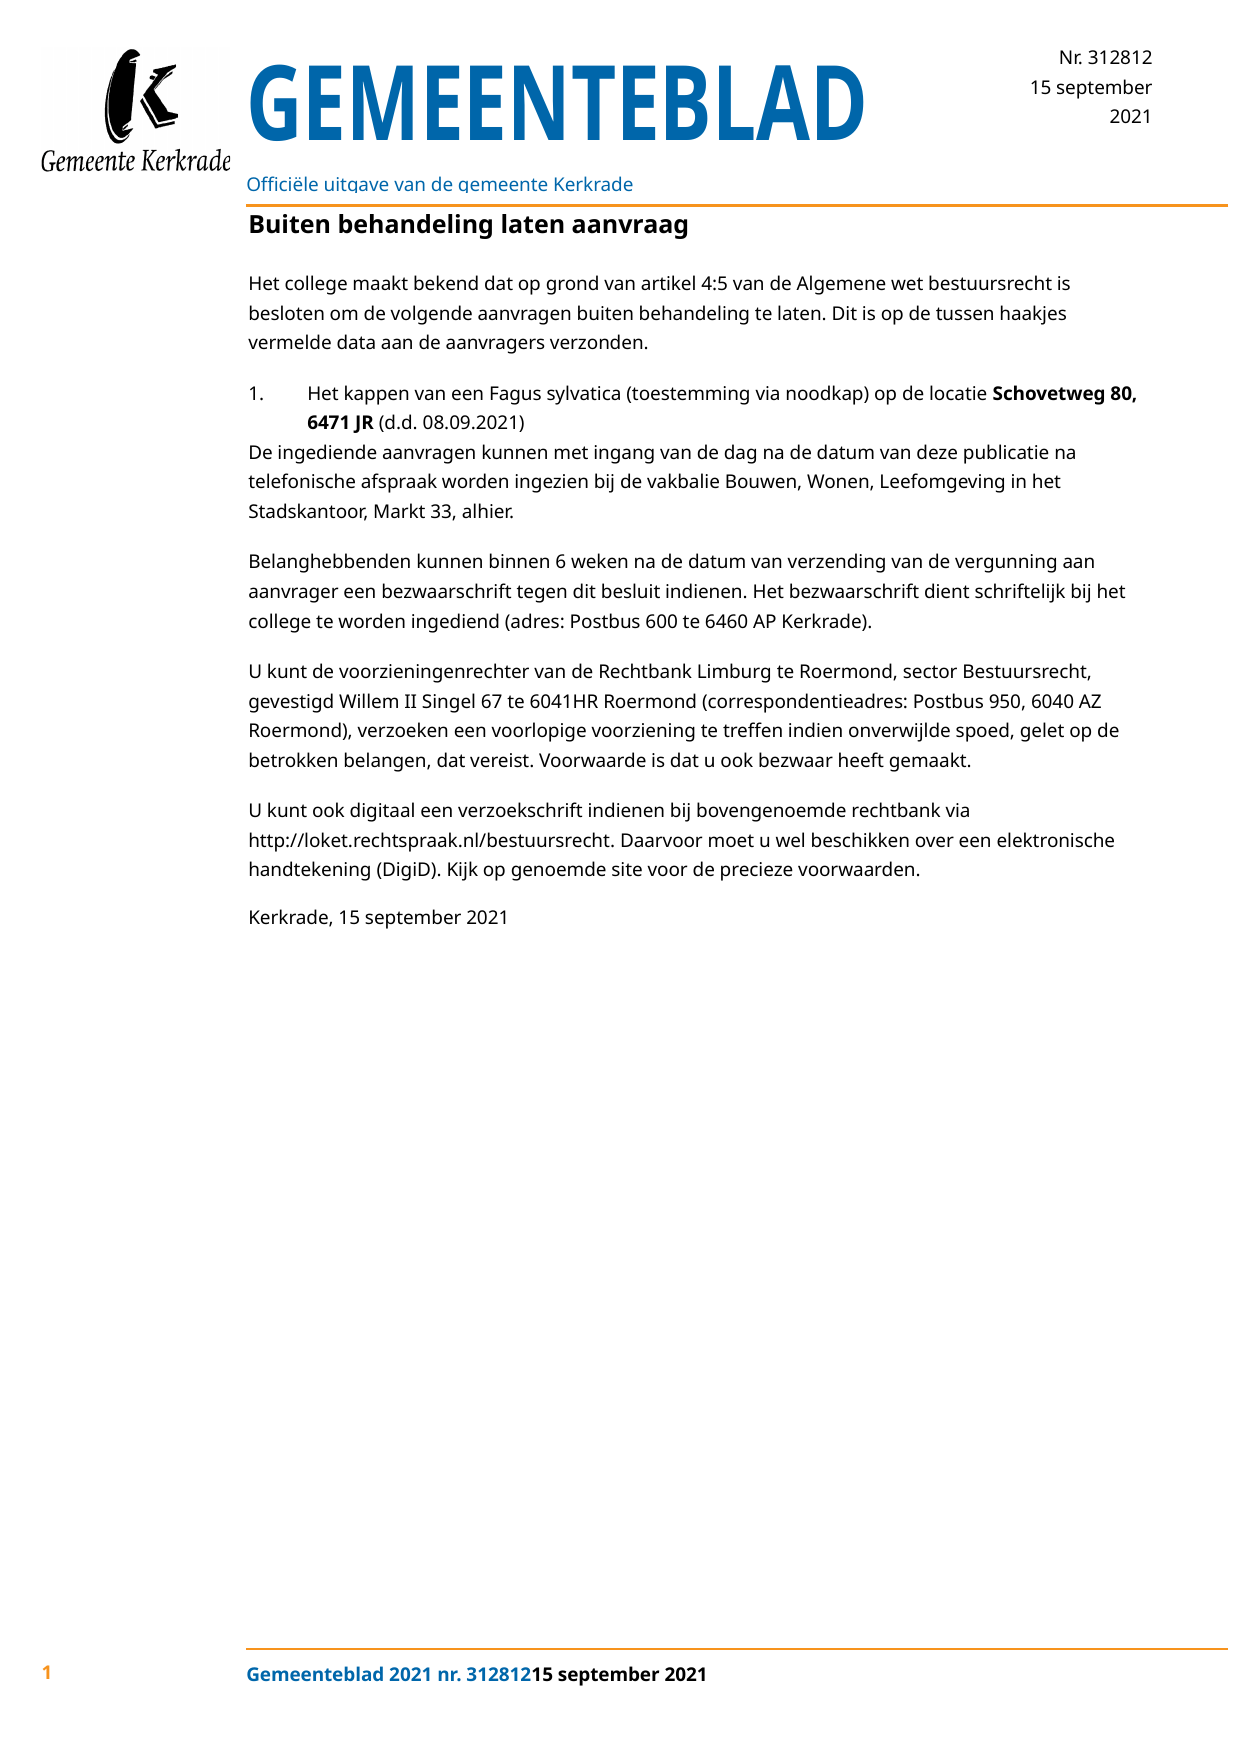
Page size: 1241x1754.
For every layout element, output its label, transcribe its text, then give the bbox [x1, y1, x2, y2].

text Belanghebbenden kunnen binnen 6 weken na de datum van verzending van de vergunning aan aanvrager een bezwaarschrift tegen dit besluit indienen. Het bezwaarschrift dient schriftelijk bij het college te worden ingediend (adres: Postbus 600 te 6460 AP Kerkrade). [248, 549, 1152, 633]
text Kerkrade, 15 september 2021 [248, 904, 1152, 930]
text De ingediende aanvragen kunnen met ingang van de dag na de datum van deze publicatie na telefonische afspraak worden ingezien bij de vakbalie Bouwen, Wonen, Leefomgeving in het Stadskantoor, Markt 33, alhier. [248, 439, 1152, 524]
text Het college maakt bekend dat op grond van artikel 4:5 van de Algemene wet bestuursrecht is besloten om de volgende aanvragen buiten behandeling te laten. Dit is op de tussen haakjes vermelde data aan de aanvragers verzonden. [248, 270, 1152, 355]
text U kunt ook digitaal een verzoekschrift indienen bij bovengenoemde rechtbank via http://loket.rechtspraak.nl/bestuursrecht. Daarvoor moet u wel beschikken over een elektronische handtekening (DigiD). Kijk op genoemde site voor de precieze voorwaarden. [248, 797, 1152, 882]
picture [41, 47, 231, 172]
text U kunt de voorzieningenrechter van de Rechtbank Limburg te Roermond, sector Bestuursrecht, gevestigd Willem II Singel 67 te 6041HR Roermond (correspondentieadres: Postbus 950, 6040 AZ Roermond), verzoeken een voorlopige voorziening te treffen indien onverwijlde spoed, gelet op de betrokken belangen, dat vereist. Voorwaarde is dat u ook bezwaar heeft gemaakt. [248, 658, 1152, 773]
list Het kappen van een Fagus sylvatica (toestemming via noodkap) op de locatie Schovetweg 80, 6471 JR (d.d. 08.09.2021) [248, 380, 1152, 435]
text Buiten behandeling laten aanvraag [248, 207, 1152, 241]
